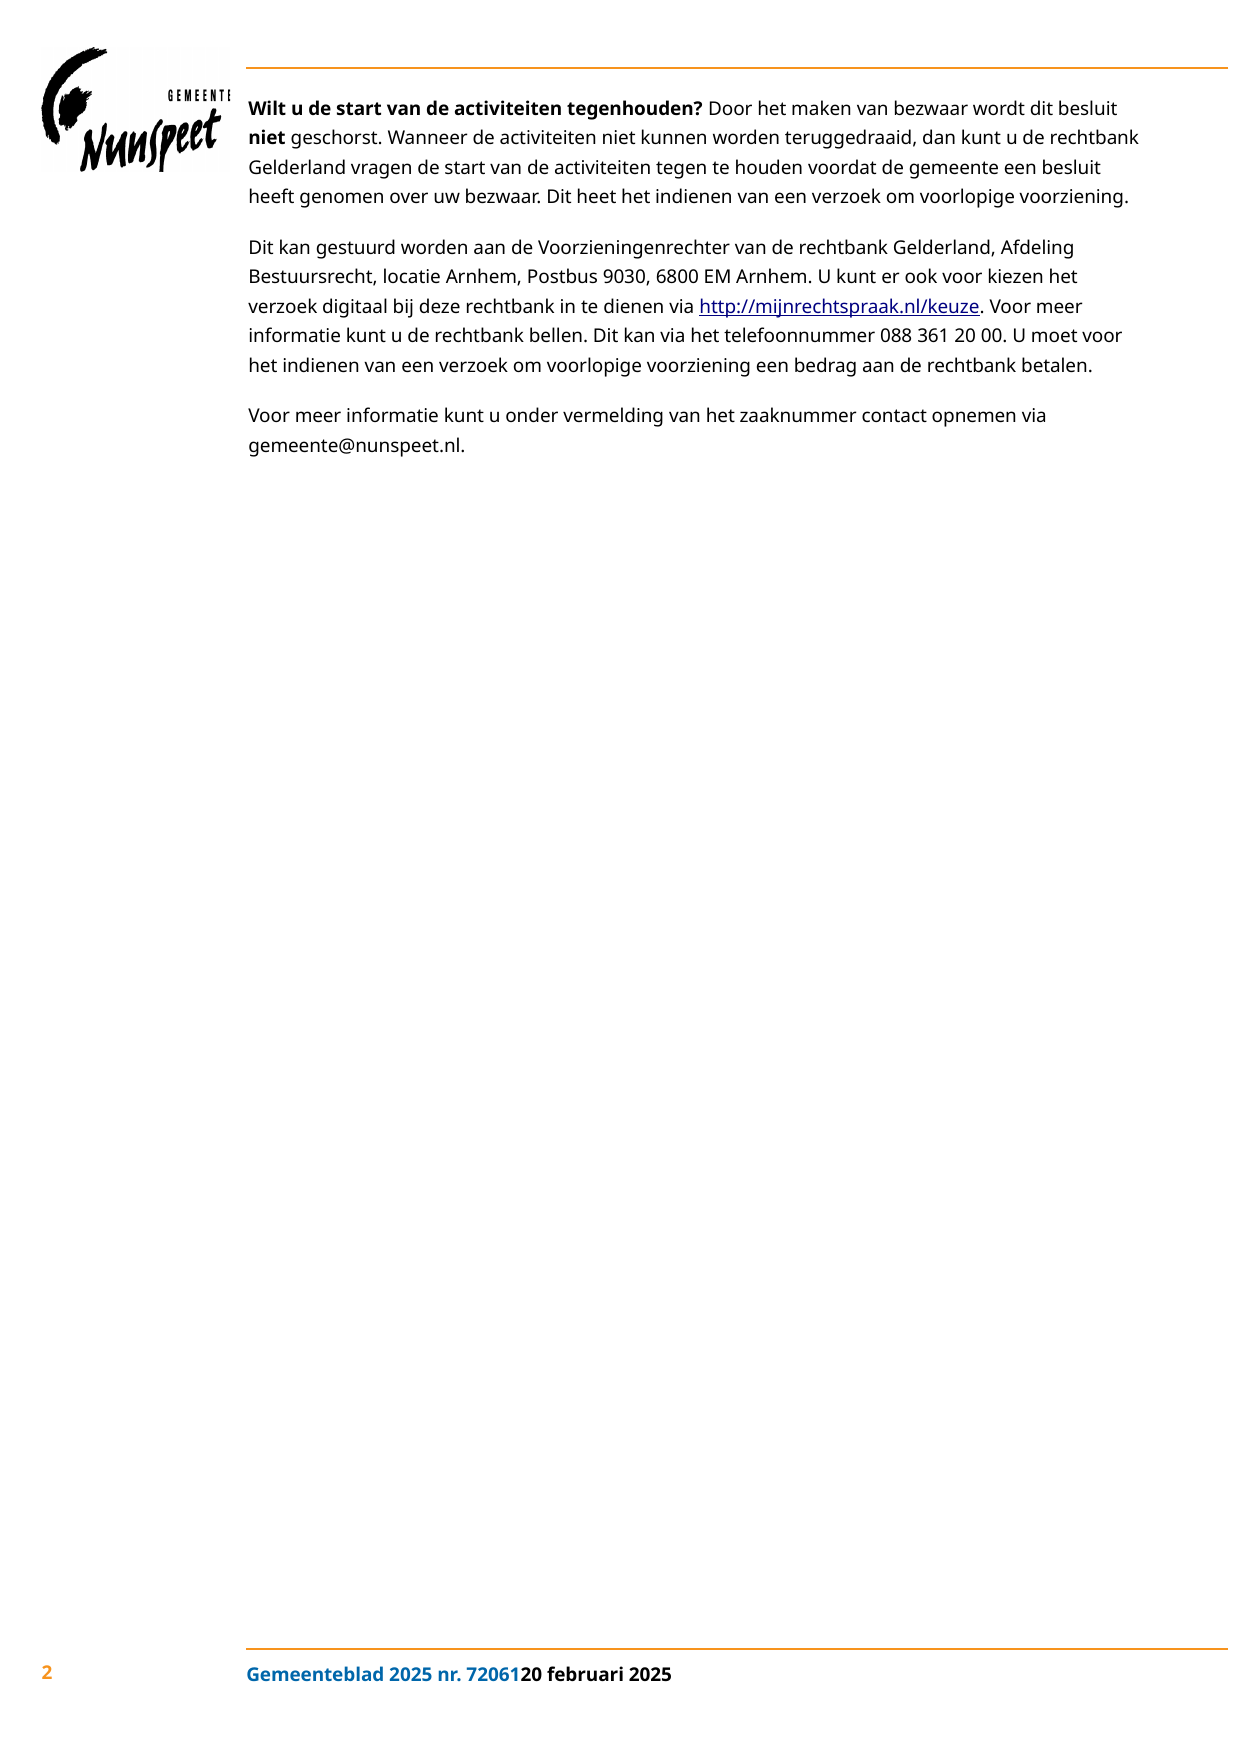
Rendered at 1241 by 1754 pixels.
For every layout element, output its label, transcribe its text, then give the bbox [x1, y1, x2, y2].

text Wilt u de start van de activiteiten tegenhouden? Door het maken van bezwaar wordt dit besluit niet geschorst. Wanneer de activiteiten niet kunnen worden teruggedraaid, dan kunt u de rechtbank Gelderland vragen de start van de activiteiten tegen te houden voordat de gemeente een besluit heeft genomen over uw bezwaar. Dit heet het indienen van een verzoek om voorlopige voorziening. [248, 95, 1152, 209]
picture [41, 47, 231, 172]
text Voor meer informatie kunt u onder vermelding van het zaaknummer contact opnemen via gemeente@nunspeet.nl. [248, 403, 1152, 458]
text Dit kan gestuurd worden aan de Voorzieningenrechter van de rechtbank Gelderland, Afdeling Bestuursrecht, locatie Arnhem, Postbus 9030, 6800 EM Arnhem. U kunt er ook voor kiezen het verzoek digitaal bij deze rechtbank in te dienen via http://mijnrechtspraak.nl/keuze. Voor meer informatie kunt u de rechtbank bellen. Dit kan via het telefoonnummer 088 361 20 00. U moet voor het indienen van een verzoek om voorlopige voorziening een bedrag aan de rechtbank betalen. [248, 234, 1152, 378]
